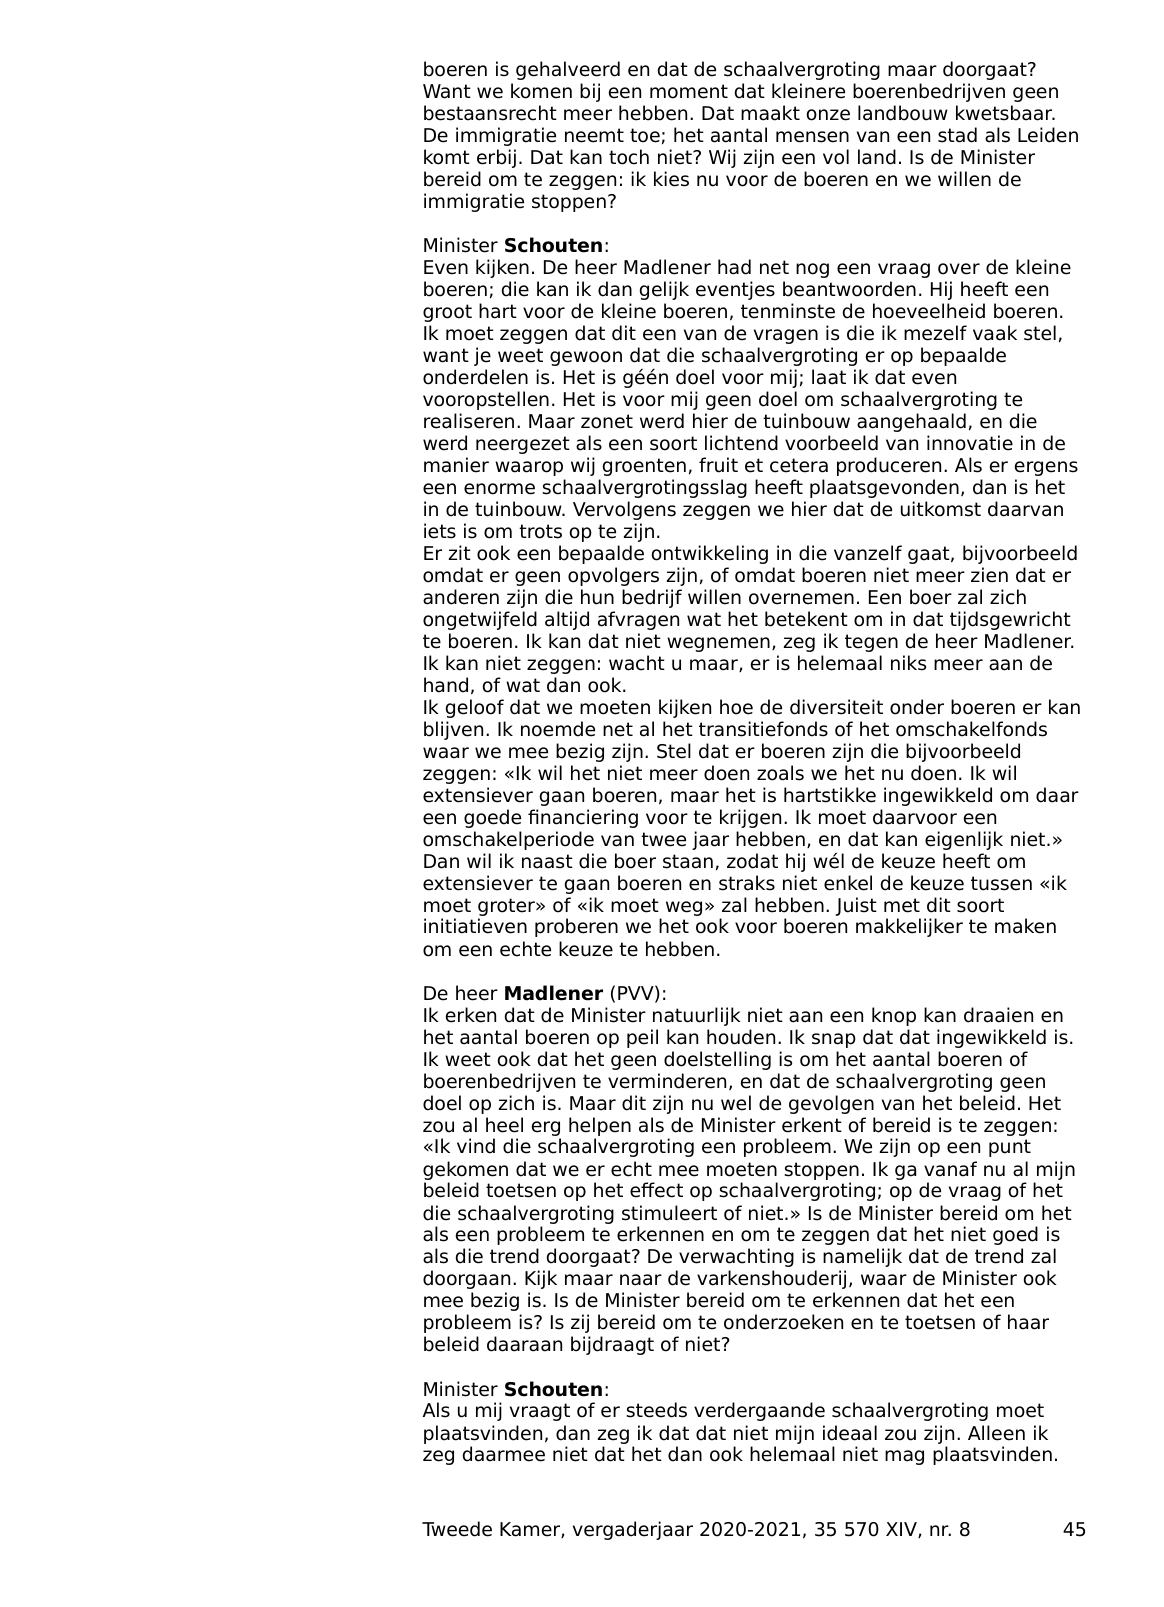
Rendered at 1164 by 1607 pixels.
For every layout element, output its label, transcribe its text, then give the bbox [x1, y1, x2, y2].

text De heer Madlener (PVV): [422, 983, 1087, 1004]
text Ik erken dat de Minister natuurlijk niet aan een knop kan draaien en het aantal boeren op peil kan houden. Ik snap dat dat ingewikkeld is. Ik weet ook dat het geen doelstelling is om het aantal boeren of boerenbedrijven te verminderen, en dat de schaalvergroting geen doel op zich is. Maar dit zijn nu wel de gevolgen van het beleid. Het zou al heel erg helpen als de Minister erkent of bereid is te zeggen: «Ik vind die schaalvergroting een probleem. We zijn op een punt gekomen dat we er echt mee moeten stoppen. Ik ga vanaf nu al mijn beleid toetsen op het effect op schaalvergroting; op de vraag of het die schaalvergroting stimuleert of niet.» Is de Minister bereid om het als een probleem te erkennen en om te zeggen dat het niet goed is als die trend doorgaat? De verwachting is namelijk dat de trend zal doorgaan. Kijk maar naar de varkenshouderij, waar de Minister ook mee bezig is. Is de Minister bereid om te erkennen dat het een probleem is? Is zij bereid om te onderzoeken en te toetsen of haar beleid daaraan bijdraagt of niet? [422, 1004, 1087, 1356]
text Minister Schouten: [422, 235, 1087, 257]
text Even kijken. De heer Madlener had net nog een vraag over de kleine boeren; die kan ik dan gelijk eventjes beantwoorden. Hij heeft een groot hart voor de kleine boeren, tenminste de hoeveelheid boeren. Ik moet zeggen dat dit een van de vragen is die ik mezelf vaak stel, want je weet gewoon dat die schaalvergroting er op bepaalde onderdelen is. Het is géén doel voor mij; laat ik dat even vooropstellen. Het is voor mij geen doel om schaalvergroting te realiseren. Maar zonet werd hier de tuinbouw aangehaald, en die werd neergezet als een soort lichtend voorbeeld van innovatie in de manier waarop wij groenten, fruit et cetera produceren. Als er ergens een enorme schaalvergrotingsslag heeft plaatsgevonden, dan is het in de tuinbouw. Vervolgens zeggen we hier dat de uitkomst daarvan iets is om trots op te zijn. [422, 257, 1087, 543]
text boeren is gehalveerd en dat de schaalvergroting maar doorgaat? Want we komen bij een moment dat kleinere boerenbedrijven geen bestaansrecht meer hebben. Dat maakt onze landbouw kwetsbaar. De immigratie neemt toe; het aantal mensen van een stad als Leiden komt erbij. Dat kan toch niet? Wij zijn een vol land. Is de Minister bereid om te zeggen: ik kies nu voor de boeren en we willen de immigratie stoppen? [422, 59, 1087, 213]
text Ik geloof dat we moeten kijken hoe de diversiteit onder boeren er kan blijven. Ik noemde net al het transitiefonds of het omschakelfonds waar we mee bezig zijn. Stel dat er boeren zijn die bijvoorbeeld zeggen: «Ik wil het niet meer doen zoals we het nu doen. Ik wil extensiever gaan boeren, maar het is hartstikke ingewikkeld om daar een goede financiering voor te krijgen. Ik moet daarvoor een omschakelperiode van twee jaar hebben, en dat kan eigenlijk niet.» Dan wil ik naast die boer staan, zodat hij wél de keuze heeft om extensiever te gaan boeren en straks niet enkel de keuze tussen «ik moet groter» of «ik moet weg» zal hebben. Juist met dit soort initiatieven proberen we het ook voor boeren makkelijker te maken om een echte keuze te hebben. [422, 697, 1087, 960]
text Als u mij vraagt of er steeds verdergaande schaalvergroting moet plaatsvinden, dan zeg ik dat dat niet mijn ideaal zou zijn. Alleen ik zeg daarmee niet dat het dan ook helemaal niet mag plaatsvinden. [422, 1400, 1087, 1466]
text Er zit ook een bepaalde ontwikkeling in die vanzelf gaat, bijvoorbeeld omdat er geen opvolgers zijn, of omdat boeren niet meer zien dat er anderen zijn die hun bedrijf willen overnemen. Een boer zal zich ongetwijfeld altijd afvragen wat het betekent om in dat tijdsgewricht te boeren. Ik kan dat niet wegnemen, zeg ik tegen de heer Madlener. Ik kan niet zeggen: wacht u maar, er is helemaal niks meer aan de hand, of wat dan ook. [422, 543, 1087, 697]
text Minister Schouten: [422, 1378, 1087, 1400]
